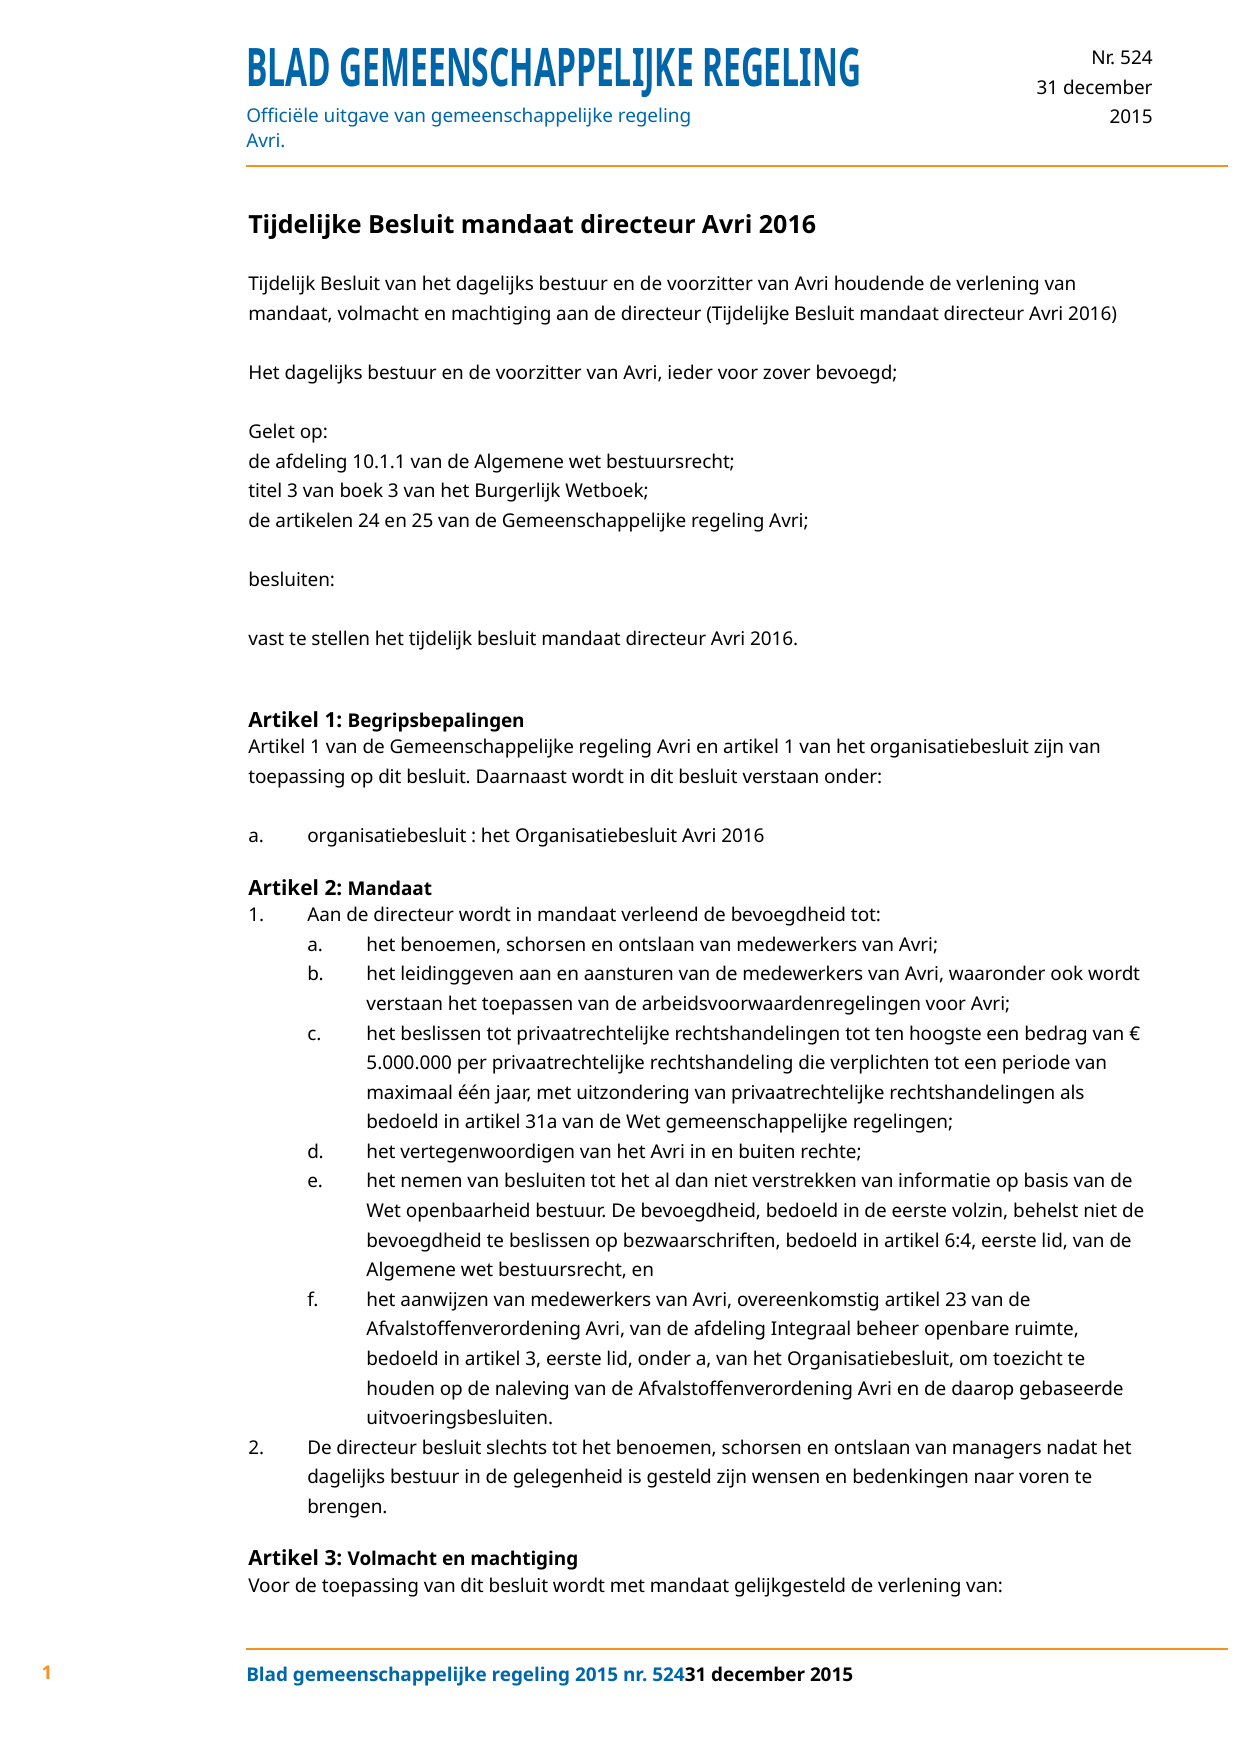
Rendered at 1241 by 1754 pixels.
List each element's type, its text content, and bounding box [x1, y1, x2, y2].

list het benoemen, schorsen en ontslaan van medewerkers van Avri; [307, 931, 1152, 957]
text vast te stellen het tijdelijk besluit mandaat directeur Avri 2016. [248, 625, 1152, 651]
text Het dagelijks bestuur en de voorzitter van Avri, ieder voor zover bevoegd; [248, 359, 1152, 385]
list het vertegenwoordigen van het Avri in en buiten rechte; [307, 1138, 1152, 1164]
list het leidinggeven aan en aansturen van de medewerkers van Avri, waaronder ook wordt verstaan het toepassen van de arbeidsvoorwaardenregelingen voor Avri; [307, 961, 1152, 1016]
list het aanwijzen van medewerkers van Avri, overeenkomstig artikel 23 van de Afvalstoffenverordening Avri, van de afdeling Integraal beheer openbare ruimte, bedoeld in artikel 3, eerste lid, onder a, van het Organisatiebesluit, om toezicht te houden op de naleving van de Afvalstoffenverordening Avri en de daarop gebaseerde uitvoeringsbesluiten. [307, 1286, 1152, 1430]
text Artikel 2: Mandaat [248, 873, 1152, 901]
text Gelet op: [248, 418, 1152, 444]
list organisatiebesluit : het Organisatiebesluit Avri 2016 [248, 822, 1152, 848]
list het beslissen tot privaatrechtelijke rechtshandelingen tot ten hoogste een bedrag van € 5.000.000 per privaatrechtelijke rechtshandeling die verplichten tot een periode van maximaal één jaar, met uitzondering van privaatrechtelijke rechtshandelingen als bedoeld in artikel 31a van de Wet gemeenschappelijke regelingen; [307, 1020, 1152, 1134]
text de artikelen 24 en 25 van de Gemeenschappelijke regeling Avri; [248, 507, 1152, 533]
list Aan de directeur wordt in mandaat verleend de bevoegdheid tot: [248, 901, 1152, 927]
list De directeur besluit slechts tot het benoemen, schorsen en ontslaan van managers nadat het dagelijks bestuur in de gelegenheid is gesteld zijn wensen en bedenkingen naar voren te brengen. [248, 1434, 1152, 1519]
text titel 3 van boek 3 van het Burgerlijk Wetboek; [248, 477, 1152, 503]
text Tijdelijke Besluit mandaat directeur Avri 2016 [248, 207, 1152, 241]
text Artikel 3: Volmacht en machtiging [248, 1543, 1152, 1572]
text Voor de toepassing van dit besluit wordt met mandaat gelijkgesteld de verlening van: [248, 1572, 1152, 1598]
text de afdeling 10.1.1 van de Algemene wet bestuursrecht; [248, 448, 1152, 473]
picture [41, 47, 231, 172]
text Artikel 1: Begripsbepalingen [248, 705, 1152, 734]
text Artikel 1 van de Gemeenschappelijke regeling Avri en artikel 1 van het organisatiebesluit zijn van toepassing op dit besluit. Daarnaast wordt in dit besluit verstaan onder: [248, 734, 1152, 789]
list het nemen van besluiten tot het al dan niet verstrekken van informatie op basis van de Wet openbaarheid bestuur. De bevoegdheid, bedoeld in de eerste volzin, behelst niet de bevoegdheid te beslissen op bezwaarschriften, bedoeld in artikel 6:4, eerste lid, van de Algemene wet bestuursrecht, en [307, 1168, 1152, 1282]
text besluiten: [248, 566, 1152, 592]
text Tijdelijk Besluit van het dagelijks bestuur en de voorzitter van Avri houdende de verlening van mandaat, volmacht en machtiging aan de directeur (Tijdelijke Besluit mandaat directeur Avri 2016) [248, 270, 1152, 326]
